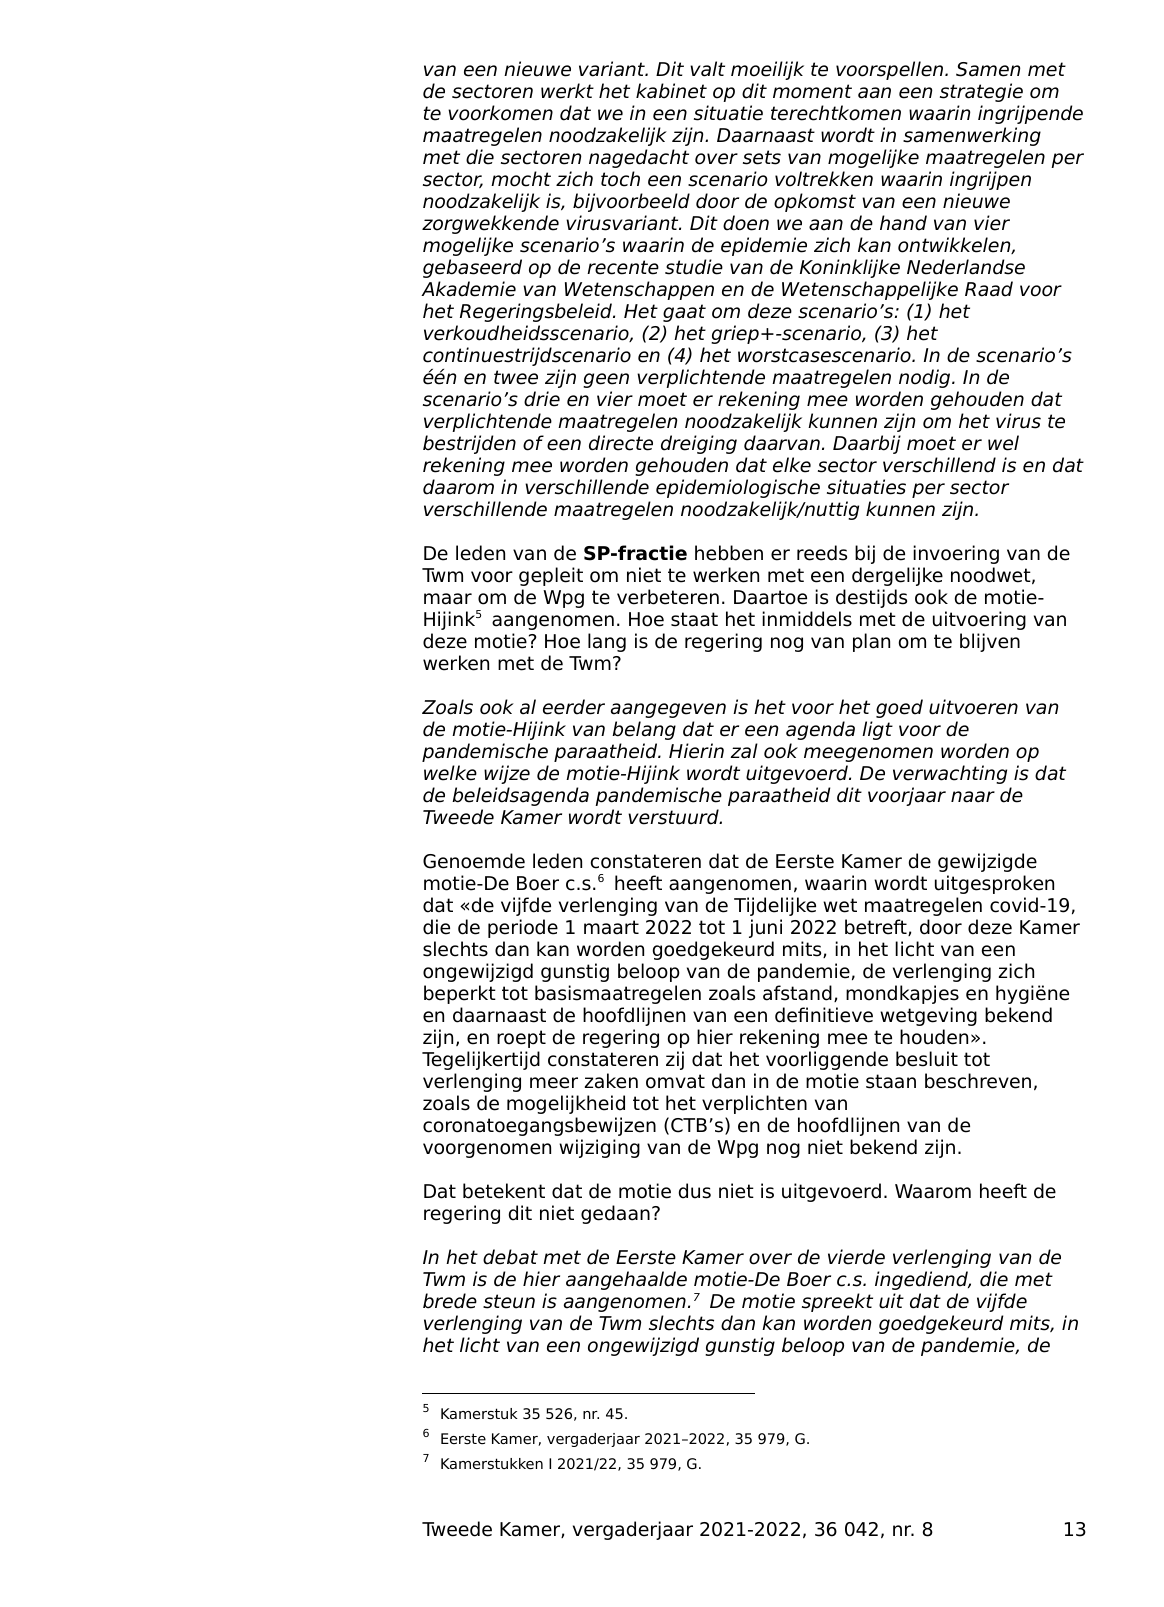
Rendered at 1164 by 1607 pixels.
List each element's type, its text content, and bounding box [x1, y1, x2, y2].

text Kamerstuk 35 526, nr. 45. [422, 1402, 1087, 1424]
text De leden van de SP-fractie hebben er reeds bij de invoering van de Twm voor gepleit om niet te werken met een dergelijke noodwet, maar om de Wpg te verbeteren. Daartoe is destijds ook de motie-Hijink aangenomen. Hoe staat het inmiddels met de uitvoering van deze motie? Hoe lang is de regering nog van plan om te blijven werken met de Twm? [422, 543, 1087, 675]
text Eerste Kamer, vergaderjaar 2021–2022, 35 979, G. [422, 1427, 1087, 1449]
text Kamerstukken I 2021/22, 35 979, G. [422, 1452, 1087, 1474]
text van een nieuwe variant. Dit valt moeilijk te voorspellen. Samen met de sectoren werkt het kabinet op dit moment aan een strategie om te voorkomen dat we in een situatie terechtkomen waarin ingrijpende maatregelen noodzakelijk zijn. Daarnaast wordt in samenwerking met die sectoren nagedacht over sets van mogelijke maatregelen per sector, mocht zich toch een scenario voltrekken waarin ingrijpen noodzakelijk is, bijvoorbeeld door de opkomst van een nieuwe zorgwekkende virusvariant. Dit doen we aan de hand van vier mogelijke scenario’s waarin de epidemie zich kan ontwikkelen, gebaseerd op de recente studie van de Koninklijke Nederlandse Akademie van Wetenschappen en de Wetenschappelijke Raad voor het Regeringsbeleid. Het gaat om deze scenario’s: (1) het verkoudheidsscenario, (2) het griep+-scenario, (3) het continuestrijdscenario en (4) het worstcasescenario. In de scenario’s één en twee zijn geen verplichtende maatregelen nodig. In de scenario’s drie en vier moet er rekening mee worden gehouden dat verplichtende maatregelen noodzakelijk kunnen zijn om het virus te bestrijden of een directe dreiging daarvan. Daarbij moet er wel rekening mee worden gehouden dat elke sector verschillend is en dat daarom in verschillende epidemiologische situaties per sector verschillende maatregelen noodzakelijk/nuttig kunnen zijn. [422, 59, 1087, 521]
text Zoals ook al eerder aangegeven is het voor het goed uitvoeren van de motie-Hijink van belang dat er een agenda ligt voor de pandemische paraatheid. Hierin zal ook meegenomen worden op welke wijze de motie-Hijink wordt uitgevoerd. De verwachting is dat de beleidsagenda pandemische paraatheid dit voorjaar naar de Tweede Kamer wordt verstuurd. [422, 697, 1087, 829]
text Dat betekent dat de motie dus niet is uitgevoerd. Waarom heeft de regering dit niet gedaan? [422, 1181, 1087, 1225]
text In het debat met de Eerste Kamer over de vierde verlenging van de Twm is de hier aangehaalde motie-De Boer c.s. ingediend, die met brede steun is aangenomen. De motie spreekt uit dat de vijfde verlenging van de Twm slechts dan kan worden goedgekeurd mits, in het licht van een ongewijzigd gunstig beloop van de pandemie, de [422, 1247, 1087, 1357]
text Genoemde leden constateren dat de Eerste Kamer de gewijzigde motie-De Boer c.s. heeft aangenomen, waarin wordt uitgesproken dat «de vijfde verlenging van de Tijdelijke wet maatregelen covid-19, die de periode 1 maart 2022 tot 1 juni 2022 betreft, door deze Kamer slechts dan kan worden goedgekeurd mits, in het licht van een ongewijzigd gunstig beloop van de pandemie, de verlenging zich beperkt tot basismaatregelen zoals afstand, mondkapjes en hygiëne en daarnaast de hoofdlijnen van een definitieve wetgeving bekend zijn, en roept de regering op hier rekening mee te houden». Tegelijkertijd constateren zij dat het voorliggende besluit tot verlenging meer zaken omvat dan in de motie staan beschreven, zoals de mogelijkheid tot het verplichten van coronatoegangsbewijzen (CTB’s) en de hoofdlijnen van de voorgenomen wijziging van de Wpg nog niet bekend zijn. [422, 851, 1087, 1159]
